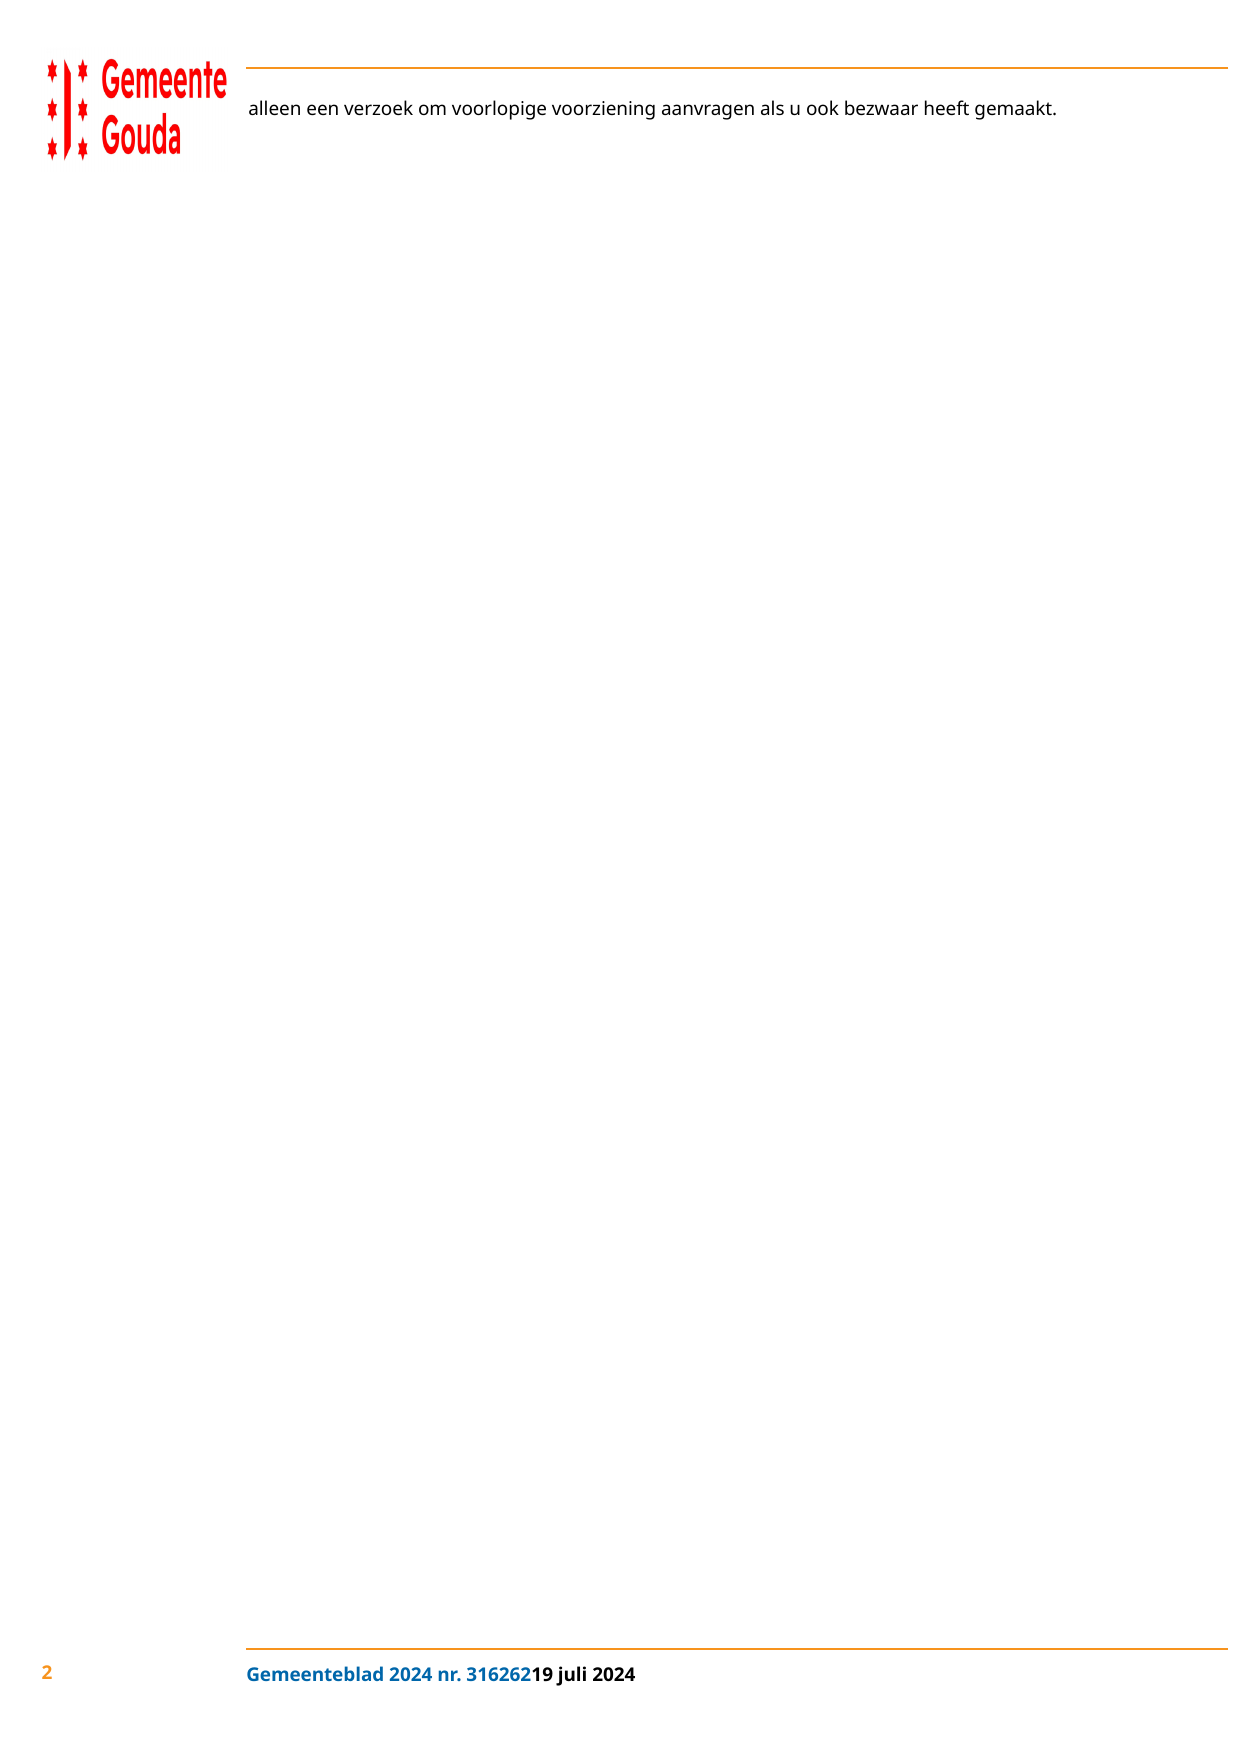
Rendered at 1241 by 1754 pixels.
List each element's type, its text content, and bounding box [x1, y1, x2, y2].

text alleen een verzoek om voorlopige voorziening aanvragen als u ook bezwaar heeft gemaakt. [248, 95, 1152, 121]
picture [41, 47, 231, 172]
